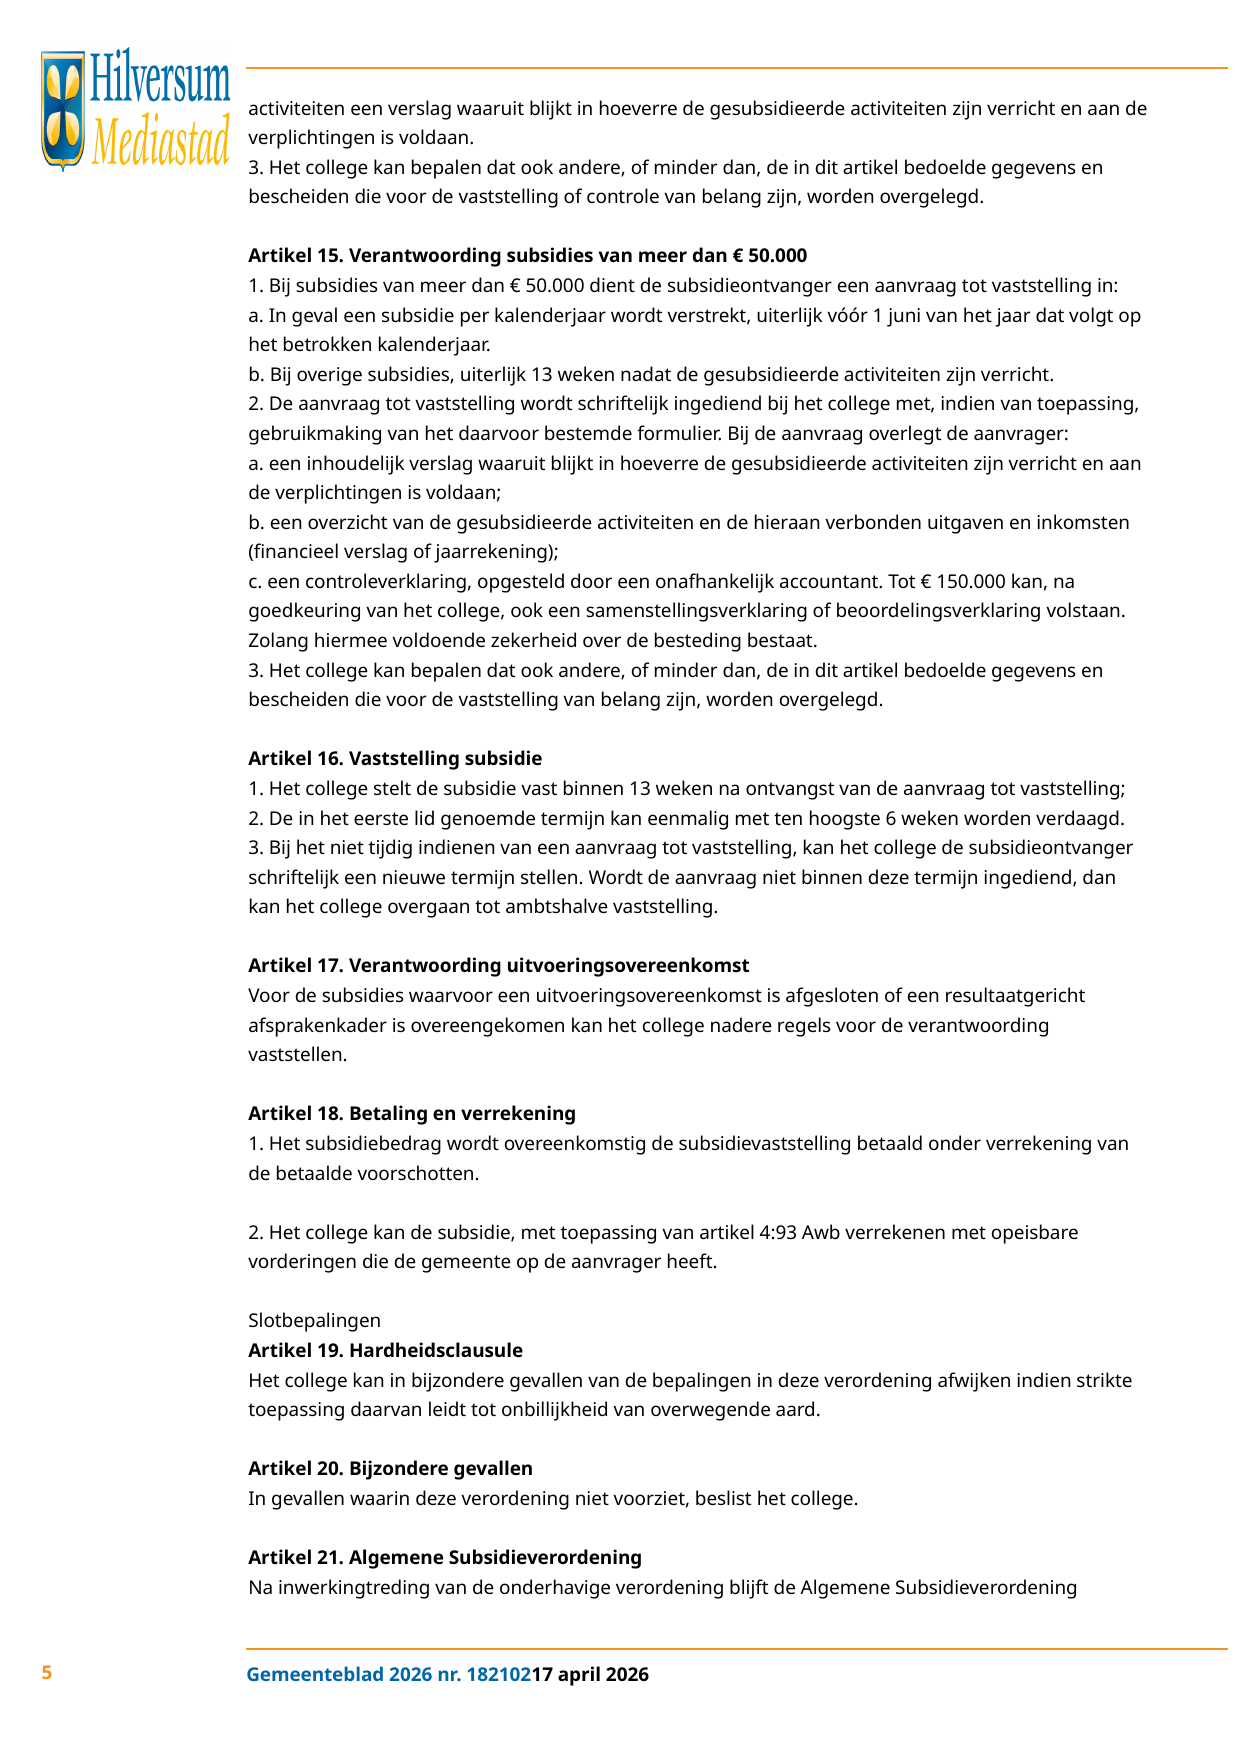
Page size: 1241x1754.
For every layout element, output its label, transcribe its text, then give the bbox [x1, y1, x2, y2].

text a. een inhoudelijk verslag waaruit blijkt in hoeverre de gesubsidieerde activiteiten zijn verricht en aan de verplichtingen is voldaan; [248, 450, 1152, 505]
text 3. Het college kan bepalen dat ook andere, of minder dan, de in dit artikel bedoelde gegevens en bescheiden die voor de vaststelling of controle van belang zijn, worden overgelegd. [248, 154, 1152, 209]
text Artikel 17. Verantwoording uitvoeringsovereenkomst [248, 953, 1152, 978]
text a. In geval een subsidie per kalenderjaar wordt verstrekt, uiterlijk vóór 1 juni van het jaar dat volgt op het betrokken kalenderjaar. [248, 302, 1152, 357]
text In gevallen waarin deze verordening niet voorziet, beslist het college. [248, 1485, 1152, 1511]
text c. een controleverklaring, opgesteld door een onafhankelijk accountant. Tot € 150.000 kan, na goedkeuring van het college, ook een samenstellingsverklaring of beoordelingsverklaring volstaan. Zolang hiermee voldoende zekerheid over de besteding bestaat. [248, 568, 1152, 653]
text Het college kan in bijzondere gevallen van de bepalingen in deze verordening afwijken indien strikte toepassing daarvan leidt tot onbillijkheid van overwegende aard. [248, 1367, 1152, 1422]
text 1. Het college stelt de subsidie vast binnen 13 weken na ontvangst van de aanvraag tot vaststelling; [248, 775, 1152, 801]
text Artikel 21. Algemene Subsidieverordening [248, 1544, 1152, 1570]
text Na inwerkingtreding van de onderhavige verordening blijft de Algemene Subsidieverordening [248, 1574, 1152, 1600]
text b. Bij overige subsidies, uiterlijk 13 weken nadat de gesubsidieerde activiteiten zijn verricht. [248, 361, 1152, 387]
picture [41, 47, 231, 172]
text b. een overzicht van de gesubsidieerde activiteiten en de hieraan verbonden uitgaven en inkomsten (financieel verslag of jaarrekening); [248, 509, 1152, 564]
text 2. De aanvraag tot vaststelling wordt schriftelijk ingediend bij het college met, indien van toepassing, gebruikmaking van het daarvoor bestemde formulier. Bij de aanvraag overlegt de aanvrager: [248, 391, 1152, 446]
text 1. Bij subsidies van meer dan € 50.000 dient de subsidieontvanger een aanvraag tot vaststelling in: [248, 272, 1152, 298]
text Artikel 16. Vaststelling subsidie [248, 746, 1152, 771]
text 3. Het college kan bepalen dat ook andere, of minder dan, de in dit artikel bedoelde gegevens en bescheiden die voor de vaststelling van belang zijn, worden overgelegd. [248, 657, 1152, 712]
text activiteiten een verslag waaruit blijkt in hoeverre de gesubsidieerde activiteiten zijn verricht en aan de verplichtingen is voldaan. [248, 95, 1152, 150]
text Slotbepalingen [248, 1308, 1152, 1333]
text Artikel 20. Bijzondere gevallen [248, 1456, 1152, 1481]
text 2. De in het eerste lid genoemde termijn kan eenmalig met ten hoogste 6 weken worden verdaagd. [248, 805, 1152, 831]
text 3. Bij het niet tijdig indienen van een aanvraag tot vaststelling, kan het college de subsidieontvanger schriftelijk een nieuwe termijn stellen. Wordt de aanvraag niet binnen deze termijn ingediend, dan kan het college overgaan tot ambtshalve vaststelling. [248, 834, 1152, 919]
text Artikel 15. Verantwoording subsidies van meer dan € 50.000 [248, 243, 1152, 268]
text Voor de subsidies waarvoor een uitvoeringsovereenkomst is afgesloten of een resultaatgericht afsprakenkader is overeengekomen kan het college nadere regels voor de verantwoording vaststellen. [248, 982, 1152, 1067]
text Artikel 18. Betaling en verrekening [248, 1101, 1152, 1126]
text 2. Het college kan de subsidie, met toepassing van artikel 4:93 Awb verrekenen met opeisbare vorderingen die de gemeente op de aanvrager heeft. [248, 1219, 1152, 1274]
text Artikel 19. Hardheidsclausule [248, 1337, 1152, 1363]
text 1. Het subsidiebedrag wordt overeenkomstig de subsidievaststelling betaald onder verrekening van de betaalde voorschotten. [248, 1130, 1152, 1186]
